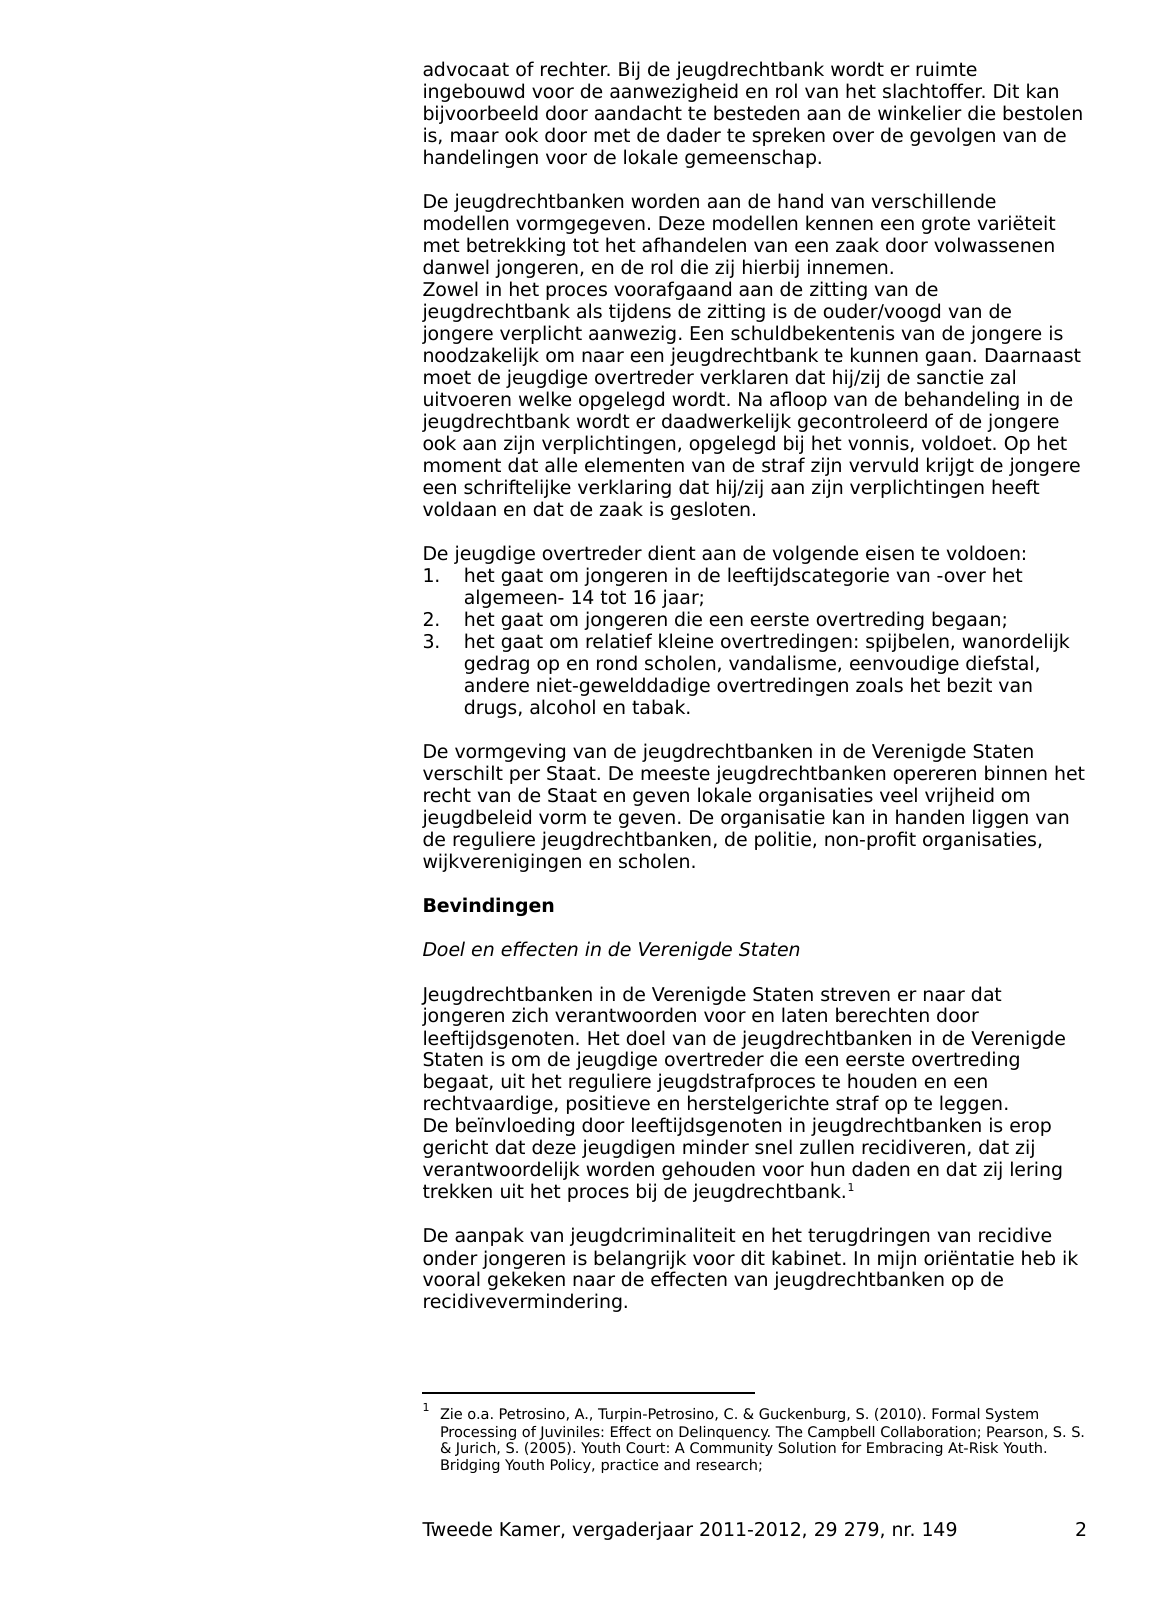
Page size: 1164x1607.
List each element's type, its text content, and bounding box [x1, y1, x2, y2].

subtitle Bevindingen [422, 895, 1087, 917]
text De beïnvloeding door leeftijdsgenoten in jeugdrechtbanken is erop gericht dat deze jeugdigen minder snel zullen recidiveren, dat zij verantwoordelijk worden gehouden voor hun daden en dat zij lering trekken uit het proces bij de jeugdrechtbank. [422, 1115, 1087, 1203]
text Jeugdrechtbanken in de Verenigde Staten streven er naar dat jongeren zich verantwoorden voor en laten berechten door leeftijdsgenoten. Het doel van de jeugdrechtbanken in de Verenigde Staten is om de jeugdige overtreder die een eerste overtreding begaat, uit het reguliere jeugdstrafproces te houden en een rechtvaardige, positieve en herstelgerichte straf op te leggen. [422, 983, 1087, 1115]
text Zie o.a. Petrosino, A., Turpin-Petrosino, C. & Guckenburg, S. (2010). Formal System Processing of Juviniles: Effect on Delinquency. The Campbell Collaboration; Pearson, S. S. & Jurich, S. (2005). Youth Court: A Community Solution for Embracing At-Risk Youth. Bridging Youth Policy, practice and research; [422, 1402, 1087, 1474]
text 2. het gaat om jongeren die een eerste overtreding begaan; [422, 609, 1087, 631]
text 1. het gaat om jongeren in de leeftijdscategorie van -over het algemeen- 14 tot 16 jaar; [422, 565, 1087, 609]
text De aanpak van jeugdcriminaliteit en het terugdringen van recidive onder jongeren is belangrijk voor dit kabinet. In mijn oriëntatie heb ik vooral gekeken naar de effecten van jeugdrechtbanken op de recidivevermindering. [422, 1225, 1087, 1313]
subtitle Doel en effecten in de Verenigde Staten [422, 939, 1087, 961]
text 3. het gaat om relatief kleine overtredingen: spijbelen, wanordelijk gedrag op en rond scholen, vandalisme, eenvoudige diefstal, andere niet-gewelddadige overtredingen zoals het bezit van drugs, alcohol en tabak. [422, 631, 1087, 719]
text De jeugdige overtreder dient aan de volgende eisen te voldoen: [422, 543, 1087, 565]
text Zowel in het proces voorafgaand aan de zitting van de jeugdrechtbank als tijdens de zitting is de ouder/voogd van de jongere verplicht aanwezig. Een schuldbekentenis van de jongere is noodzakelijk om naar een jeugdrechtbank te kunnen gaan. Daarnaast moet de jeugdige overtreder verklaren dat hij/zij de sanctie zal uitvoeren welke opgelegd wordt. Na afloop van de behandeling in de jeugdrechtbank wordt er daadwerkelijk gecontroleerd of de jongere ook aan zijn verplichtingen, opgelegd bij het vonnis, voldoet. Op het moment dat alle elementen van de straf zijn vervuld krijgt de jongere een schriftelijke verklaring dat hij/zij aan zijn verplichtingen heeft voldaan en dat de zaak is gesloten. [422, 279, 1087, 521]
text De jeugdrechtbanken worden aan de hand van verschillende modellen vormgegeven. Deze modellen kennen een grote variëteit met betrekking tot het afhandelen van een zaak door volwassenen danwel jongeren, en de rol die zij hierbij innemen. [422, 191, 1087, 279]
text advocaat of rechter. Bij de jeugdrechtbank wordt er ruimte ingebouwd voor de aanwezigheid en rol van het slachtoffer. Dit kan bijvoorbeeld door aandacht te besteden aan de winkelier die bestolen is, maar ook door met de dader te spreken over de gevolgen van de handelingen voor de lokale gemeenschap. [422, 59, 1087, 169]
text De vormgeving van de jeugdrechtbanken in de Verenigde Staten verschilt per Staat. De meeste jeugdrechtbanken opereren binnen het recht van de Staat en geven lokale organisaties veel vrijheid om jeugdbeleid vorm te geven. De organisatie kan in handen liggen van de reguliere jeugdrechtbanken, de politie, non-profit organisaties, wijkverenigingen en scholen. [422, 741, 1087, 873]
